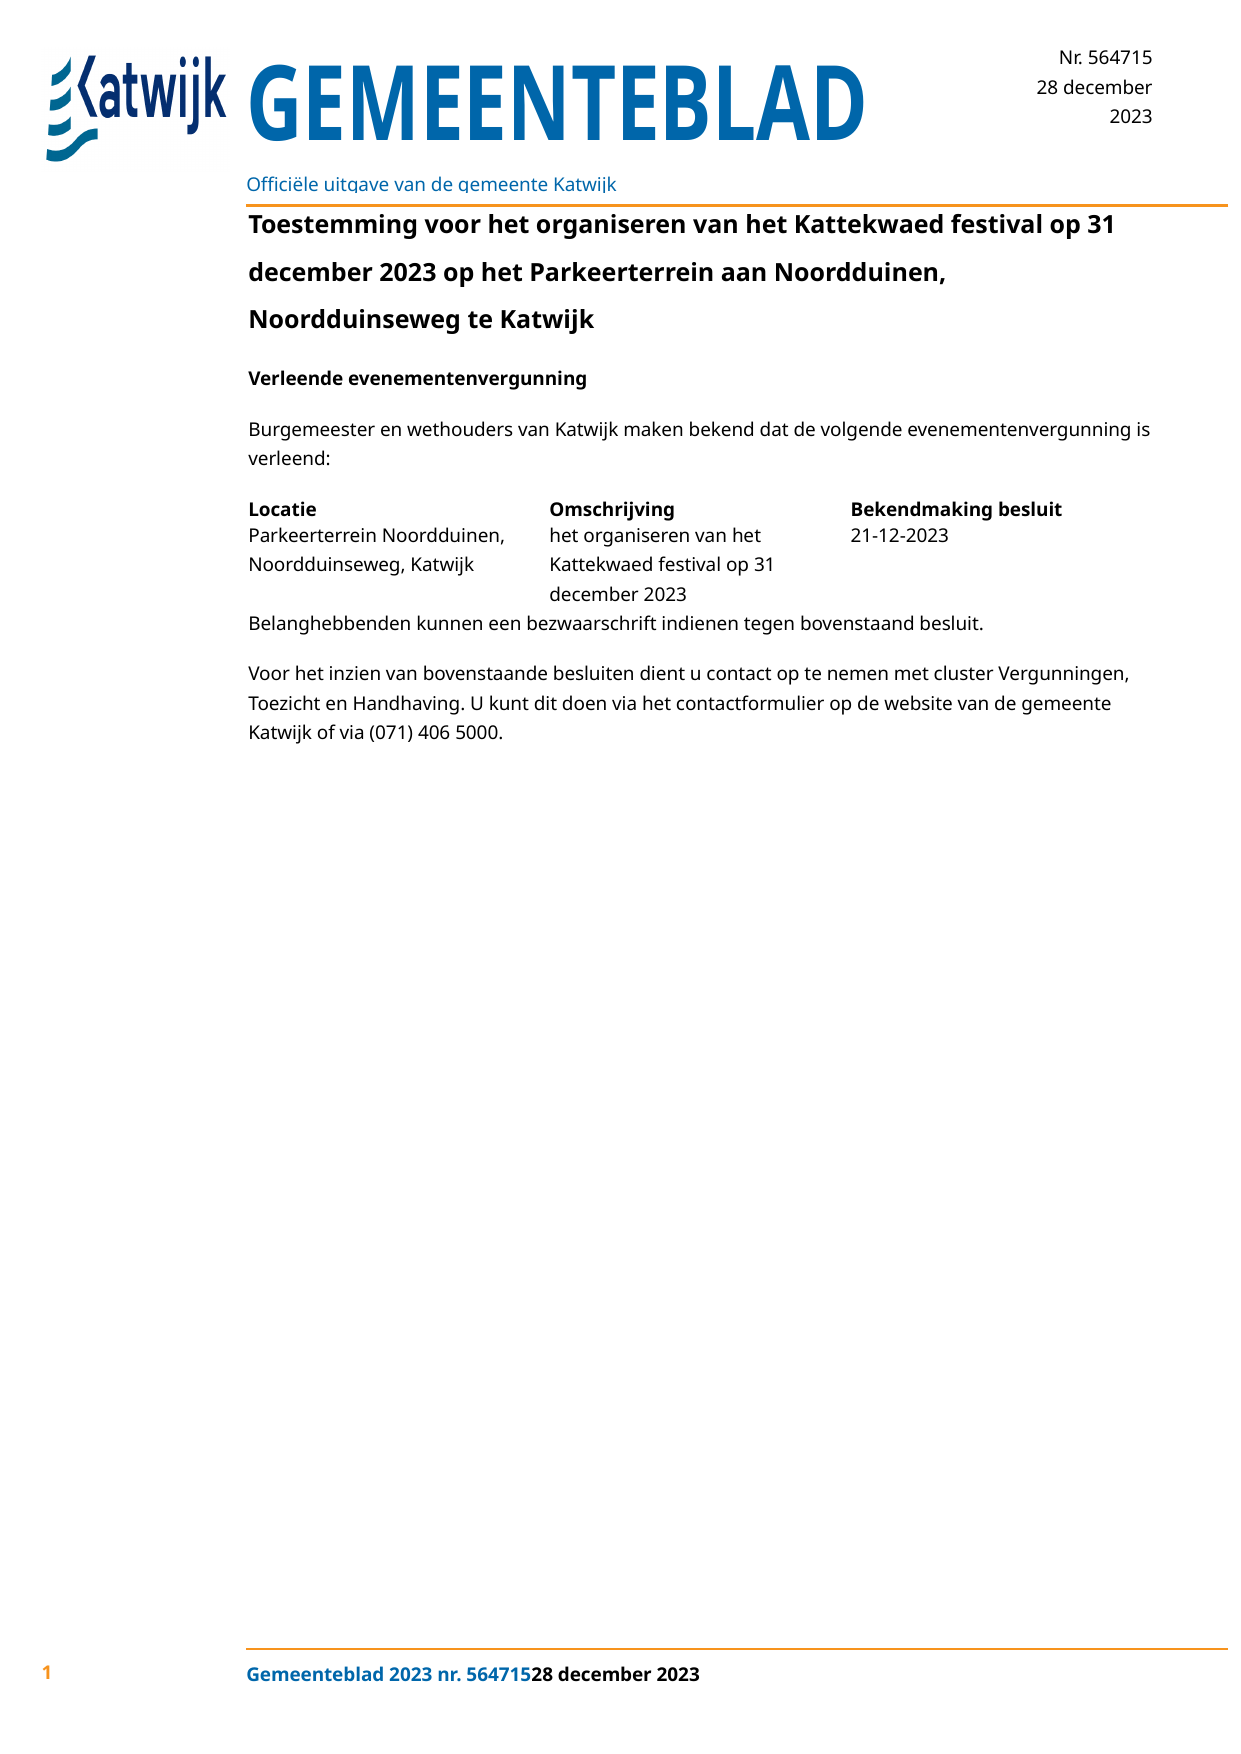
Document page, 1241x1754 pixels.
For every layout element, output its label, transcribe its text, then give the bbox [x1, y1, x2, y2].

text Burgemeester en wethouders van Katwijk maken bekend dat de volgende evenementenvergunning is verleend: [248, 416, 1152, 471]
text Toestemming voor het organiseren van het Kattekwaed festival op 31 december 2023 op het Parkeerterrein aan Noordduinen, Noordduinseweg te Katwijk [248, 207, 1152, 336]
table_header Omschrijving [549, 496, 850, 522]
table_header Bekendmaking besluit [850, 496, 1152, 522]
table_cell Parkeerterrein Noordduinen, Noordduinseweg, Katwijk [248, 522, 549, 607]
table_cell 21-12-2023 [850, 522, 1152, 607]
text Voor het inzien van bovenstaande besluiten dient u contact op te nemen met cluster Vergunningen, Toezicht en Handhaving. U kunt dit doen via het contactformulier op de website van de gemeente Katwijk of via (071) 406 5000. [248, 660, 1152, 745]
text Verleende evenementenvergunning [248, 366, 1152, 391]
picture [41, 47, 231, 172]
text Belanghebbenden kunnen een bezwaarschrift indienen tegen bovenstaand besluit. [248, 610, 1152, 636]
table_cell het organiseren van het Kattekwaed festival op 31 december 2023 [549, 522, 850, 607]
table_header Locatie [248, 496, 549, 522]
